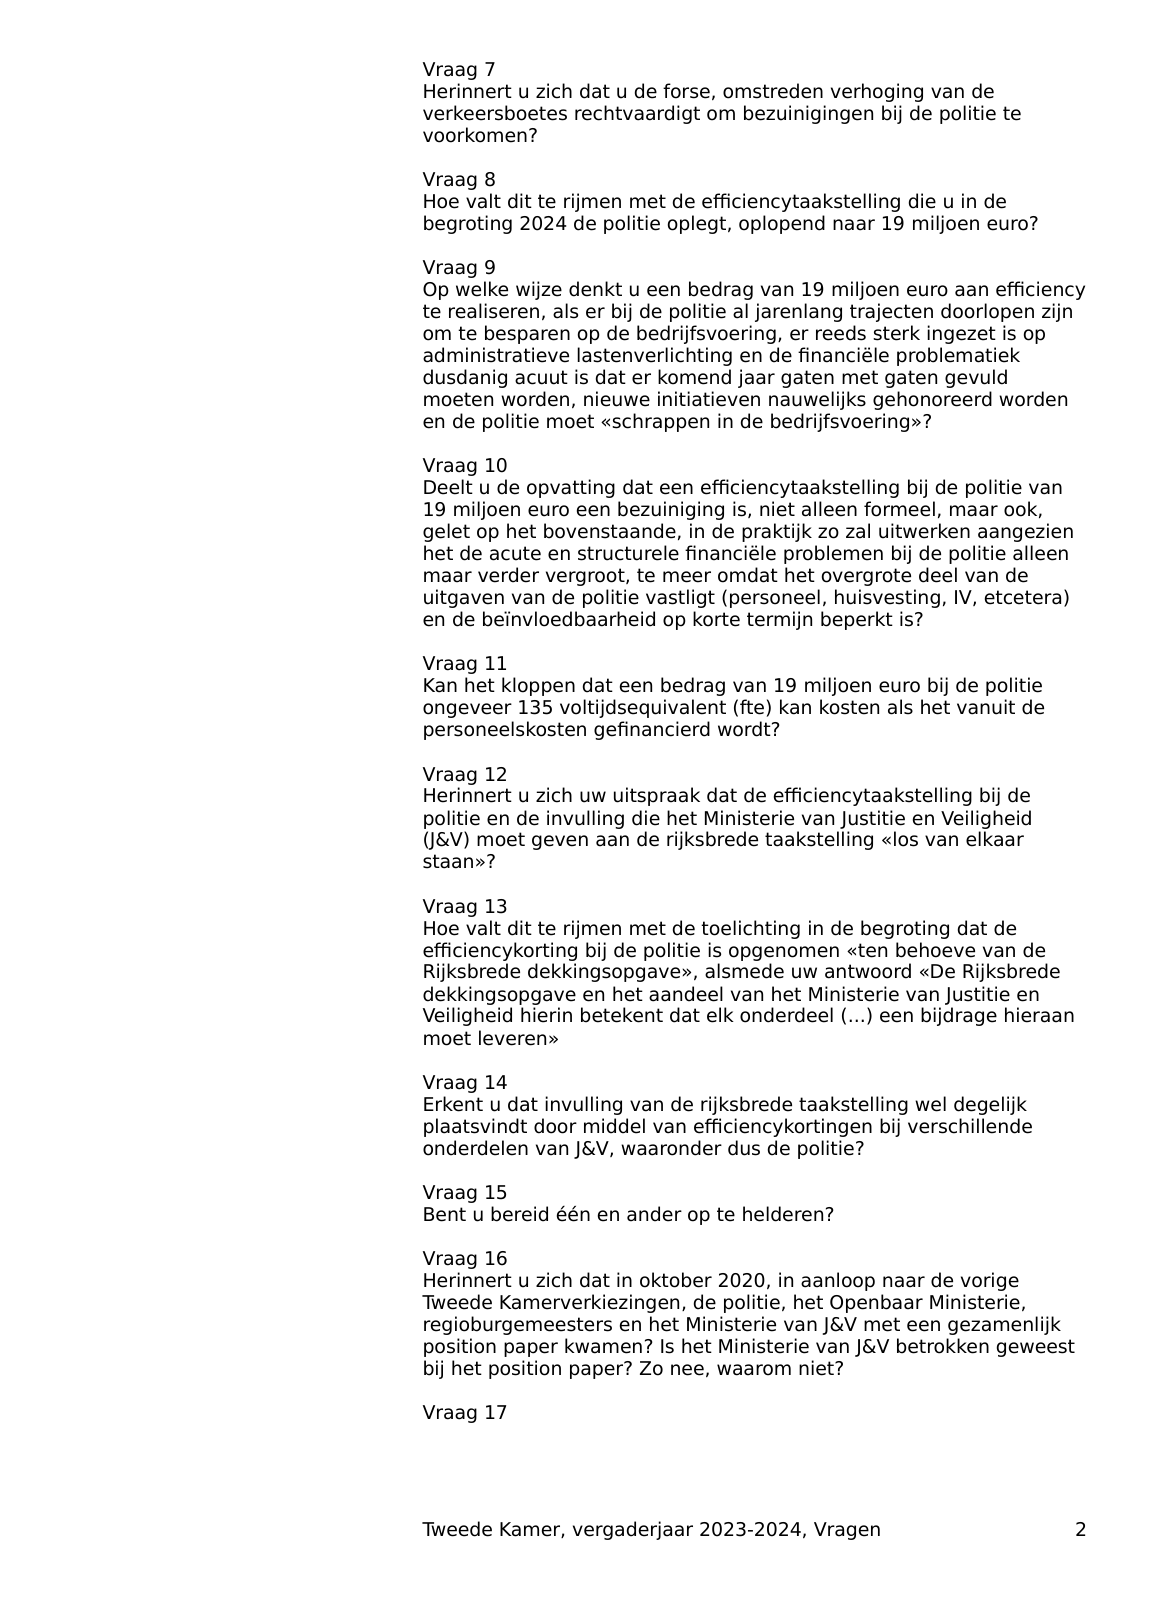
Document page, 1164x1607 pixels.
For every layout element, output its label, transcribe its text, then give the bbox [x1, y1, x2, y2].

text Vraag 14 [422, 1072, 1087, 1093]
text Bent u bereid één en ander op te helderen? [422, 1204, 1087, 1226]
text Vraag 12 [422, 763, 1087, 785]
text Vraag 8 [422, 169, 1087, 191]
text Vraag 16 [422, 1248, 1087, 1270]
text Herinnert u zich uw uitspraak dat de efficiencytaakstelling bij de politie en de invulling die het Ministerie van Justitie en Veiligheid (J&V) moet geven aan de rijksbrede taakstelling «los van elkaar staan»? [422, 785, 1087, 873]
text Vraag 17 [422, 1402, 1087, 1424]
text Deelt u de opvatting dat een efficiencytaakstelling bij de politie van 19 miljoen euro een bezuiniging is, niet alleen formeel, maar ook, gelet op het bovenstaande, in de praktijk zo zal uitwerken aangezien het de acute en structurele financiële problemen bij de politie alleen maar verder vergroot, te meer omdat het overgrote deel van de uitgaven van de politie vastligt (personeel, huisvesting, IV, etcetera) en de beïnvloedbaarheid op korte termijn beperkt is? [422, 477, 1087, 631]
text Vraag 15 [422, 1182, 1087, 1204]
text Vraag 11 [422, 653, 1087, 675]
text Op welke wijze denkt u een bedrag van 19 miljoen euro aan efficiency te realiseren, als er bij de politie al jarenlang trajecten doorlopen zijn om te besparen op de bedrijfsvoering, er reeds sterk ingezet is op administratieve lastenverlichting en de financiële problematiek dusdanig acuut is dat er komend jaar gaten met gaten gevuld moeten worden, nieuwe initiatieven nauwelijks gehonoreerd worden en de politie moet «schrappen in de bedrijfsvoering»? [422, 279, 1087, 433]
text Vraag 10 [422, 455, 1087, 477]
text Vraag 9 [422, 257, 1087, 279]
text Hoe valt dit te rijmen met de toelichting in de begroting dat de efficiencykorting bij de politie is opgenomen «ten behoeve van de Rĳksbrede dekkingsopgave», alsmede uw antwoord «De Rijksbrede dekkingsopgave en het aandeel van het Ministerie van Justitie en Veiligheid hierin betekent dat elk onderdeel (...) een bijdrage hieraan moet leveren» [422, 917, 1087, 1049]
text Herinnert u zich dat in oktober 2020, in aanloop naar de vorige Tweede Kamerverkiezingen, de politie, het Openbaar Ministerie, regioburgemeesters en het Ministerie van J&V met een gezamenlijk position paper kwamen? Is het Ministerie van J&V betrokken geweest bij het position paper? Zo nee, waarom niet? [422, 1270, 1087, 1380]
text Hoe valt dit te rijmen met de efficiencytaakstelling die u in de begroting 2024 de politie oplegt, oplopend naar 19 miljoen euro? [422, 191, 1087, 235]
text Herinnert u zich dat u de forse, omstreden verhoging van de verkeersboetes rechtvaardigt om bezuinigingen bij de politie te voorkomen? [422, 81, 1087, 147]
text Erkent u dat invulling van de rijksbrede taakstelling wel degelijk plaatsvindt door middel van efficiencykortingen bij verschillende onderdelen van J&V, waaronder dus de politie? [422, 1093, 1087, 1159]
text Vraag 13 [422, 896, 1087, 917]
text Kan het kloppen dat een bedrag van 19 miljoen euro bij de politie ongeveer 135 voltijdsequivalent (fte) kan kosten als het vanuit de personeelskosten gefinancierd wordt? [422, 675, 1087, 741]
text Vraag 7 [422, 59, 1087, 81]
